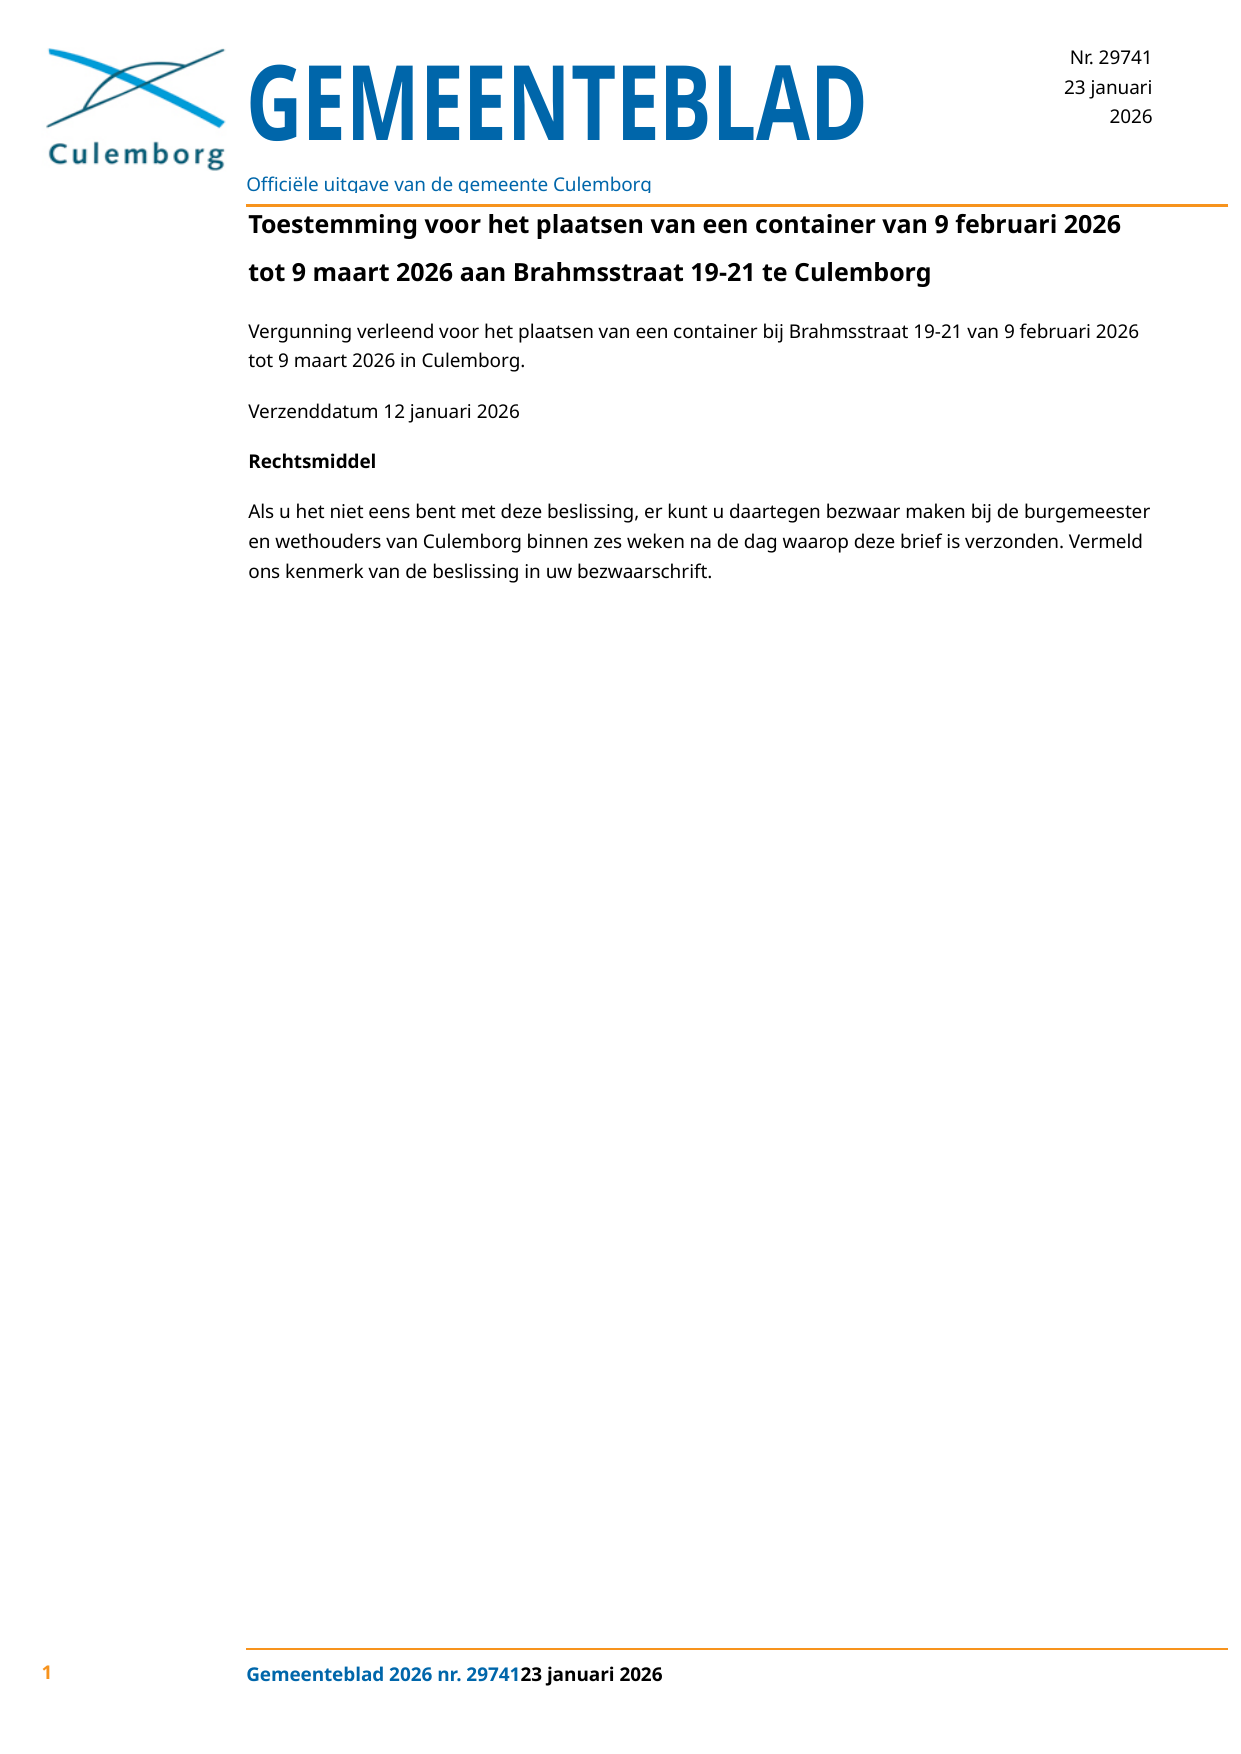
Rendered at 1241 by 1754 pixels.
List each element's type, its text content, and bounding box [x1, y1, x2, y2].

text Toestemming voor het plaatsen van een container van 9 februari 2026 tot 9 maart 2026 aan Brahmsstraat 19-21 te Culemborg [248, 207, 1152, 288]
text Rechtsmiddel [248, 448, 1152, 474]
text Vergunning verleend voor het plaatsen van een container bij Brahmsstraat 19-21 van 9 februari 2026 tot 9 maart 2026 in Culemborg. [248, 318, 1152, 373]
text Als u het niet eens bent met deze beslissing, er kunt u daartegen bezwaar maken bij de burgemeester en wethouders van Culemborg binnen zes weken na de dag waarop deze brief is verzonden. Vermeld ons kenmerk van de beslissing in uw bezwaarschrift. [248, 499, 1152, 584]
picture [41, 47, 231, 172]
text Verzenddatum 12 januari 2026 [248, 398, 1152, 424]
